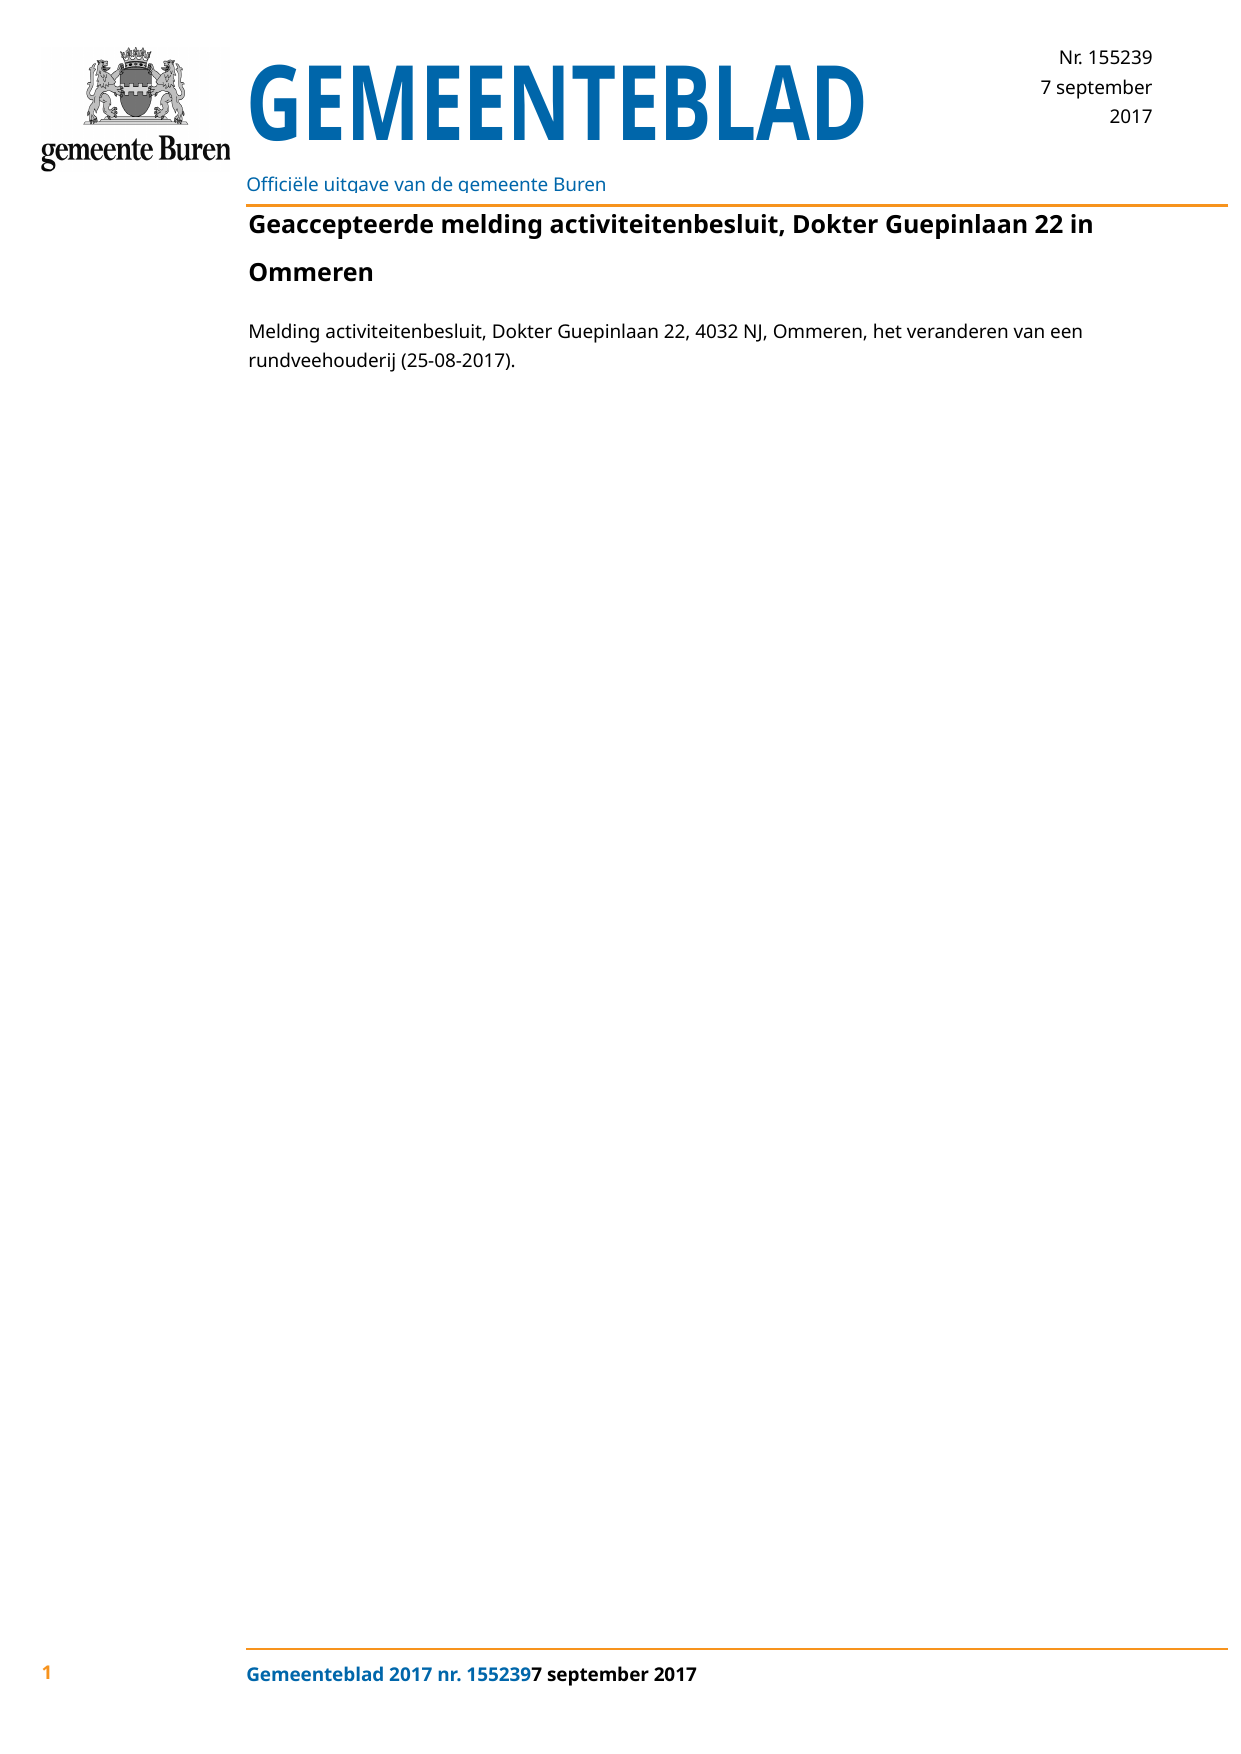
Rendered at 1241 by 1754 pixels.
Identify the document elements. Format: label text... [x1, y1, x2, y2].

picture [41, 47, 231, 172]
text Geaccepteerde melding activiteitenbesluit, Dokter Guepinlaan 22 in Ommeren [248, 207, 1152, 288]
text Melding activiteitenbesluit, Dokter Guepinlaan 22, 4032 NJ, Ommeren, het veranderen van een rundveehouderij (25-08-2017). [248, 318, 1152, 373]
